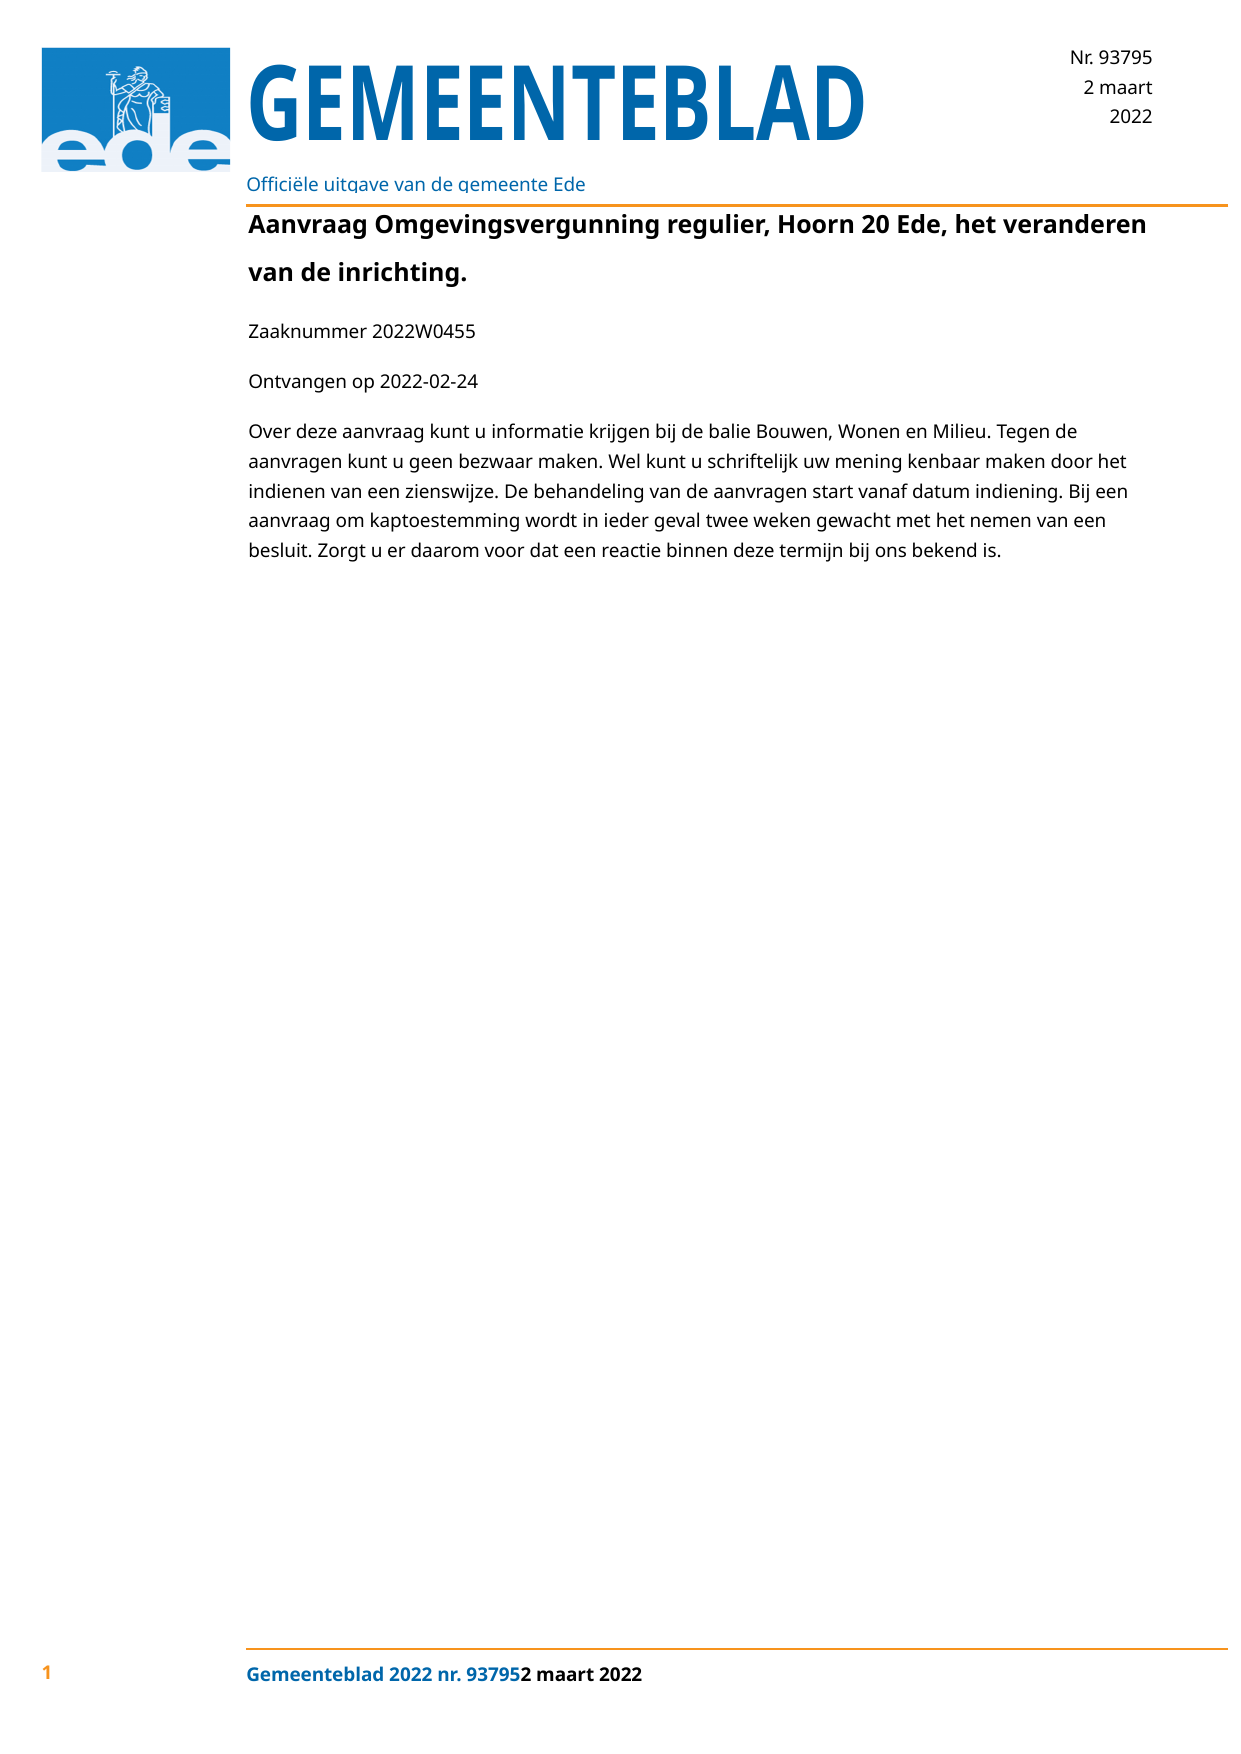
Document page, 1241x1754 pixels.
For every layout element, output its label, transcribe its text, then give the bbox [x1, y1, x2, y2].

text Ontvangen op 2022-02-24 [248, 368, 1152, 394]
text Over deze aanvraag kunt u informatie krijgen bij de balie Bouwen, Wonen en Milieu. Tegen de aanvragen kunt u geen bezwaar maken. Wel kunt u schriftelijk uw mening kenbaar maken door het indienen van een zienswijze. De behandeling van de aanvragen start vanaf datum indiening. Bij een aanvraag om kaptoestemming wordt in ieder geval twee weken gewacht met het nemen van een besluit. Zorgt u er daarom voor dat een reactie binnen deze termijn bij ons bekend is. [248, 419, 1152, 563]
text Zaaknummer 2022W0455 [248, 318, 1152, 344]
text Aanvraag Omgevingsvergunning regulier, Hoorn 20 Ede, het veranderen van de inrichting. [248, 207, 1152, 288]
picture [41, 47, 231, 172]
